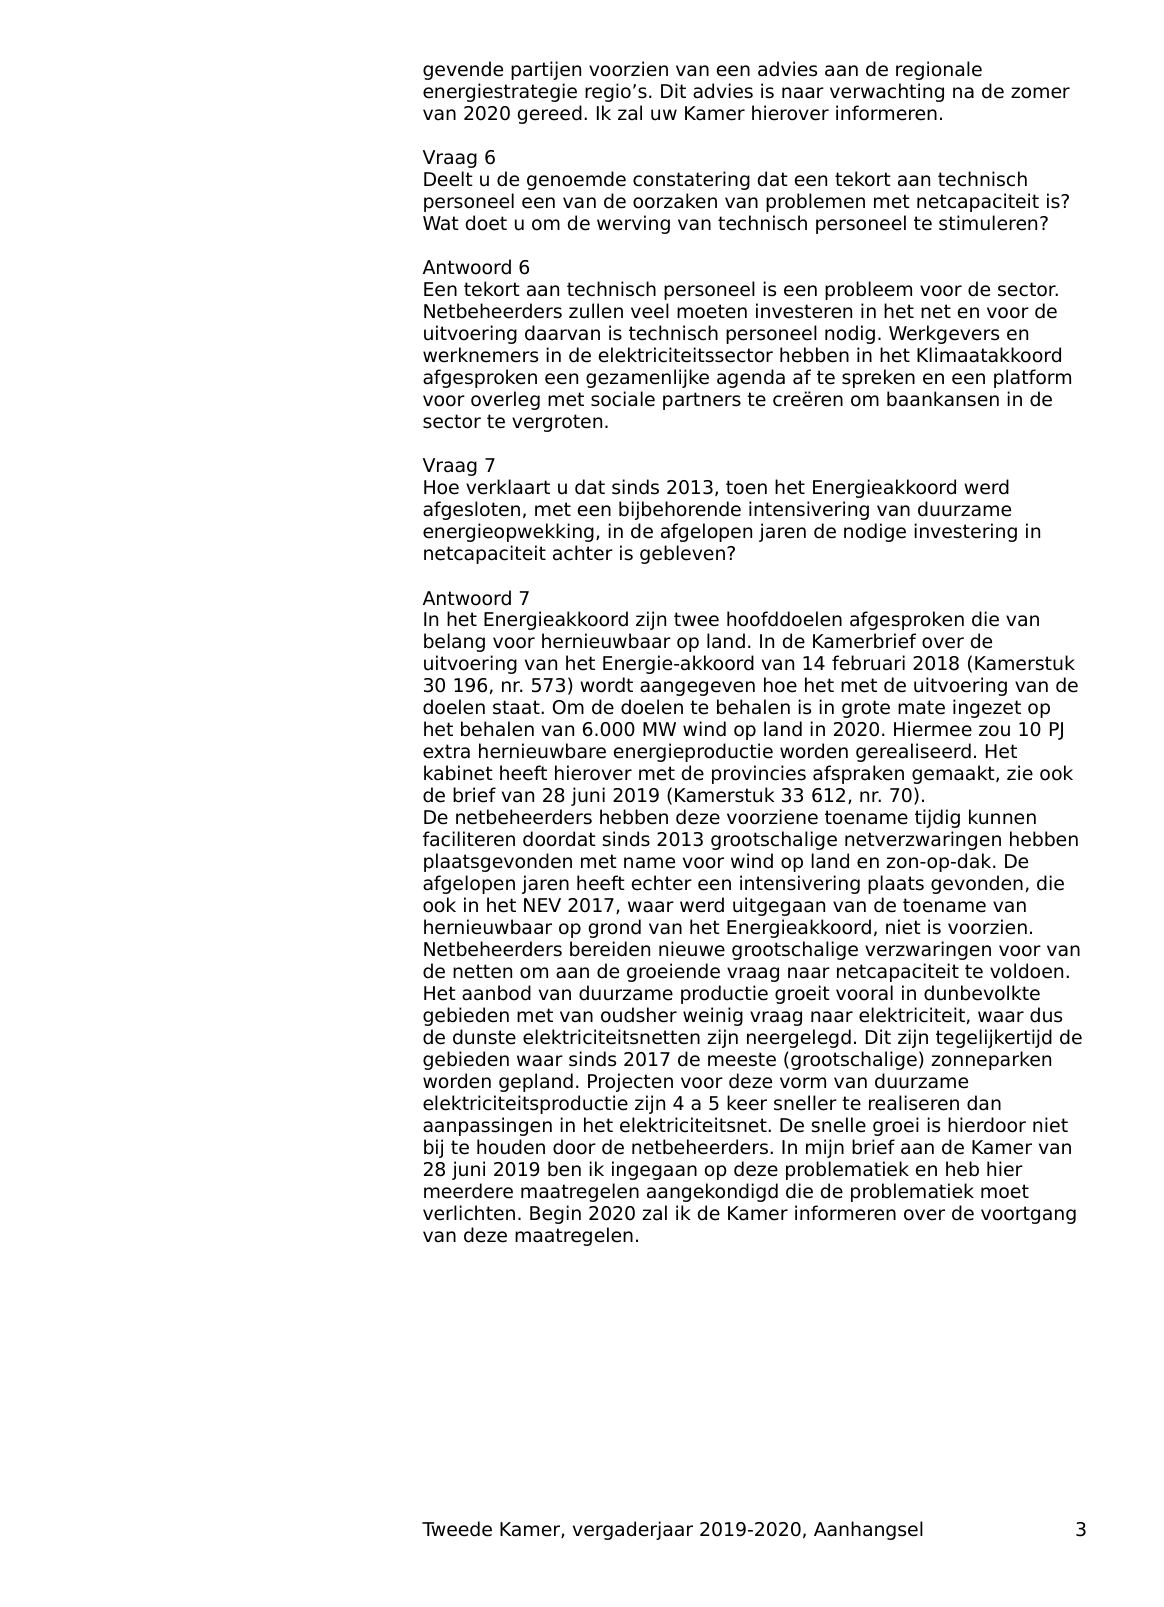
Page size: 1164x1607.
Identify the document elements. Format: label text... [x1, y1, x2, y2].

text Hoe verklaart u dat sinds 2013, toen het Energieakkoord werd afgesloten, met een bijbehorende intensivering van duurzame energieopwekking, in de afgelopen jaren de nodige investering in netcapaciteit achter is gebleven? [422, 477, 1087, 565]
text In het Energieakkoord zijn twee hoofddoelen afgesproken die van belang voor hernieuwbaar op land. In de Kamerbrief over de uitvoering van het Energie-akkoord van 14 februari 2018 (Kamerstuk 30 196, nr. 573) wordt aangegeven hoe het met de uitvoering van de doelen staat. Om de doelen te behalen is in grote mate ingezet op het behalen van 6.000 MW wind op land in 2020. Hiermee zou 10 PJ extra hernieuwbare energieproductie worden gerealiseerd. Het kabinet heeft hierover met de provincies afspraken gemaakt, zie ook de brief van 28 juni 2019 (Kamerstuk 33 612, nr. 70). [422, 609, 1087, 807]
text Een tekort aan technisch personeel is een probleem voor de sector. Netbeheerders zullen veel moeten investeren in het net en voor de uitvoering daarvan is technisch personeel nodig. Werkgevers en werknemers in de elektriciteitssector hebben in het Klimaatakkoord afgesproken een gezamenlijke agenda af te spreken en een platform voor overleg met sociale partners te creëren om baankansen in de sector te vergroten. [422, 279, 1087, 433]
text Antwoord 6 [422, 257, 1087, 279]
text De netbeheerders hebben deze voorziene toename tijdig kunnen faciliteren doordat sinds 2013 grootschalige netverzwaringen hebben plaatsgevonden met name voor wind op land en zon-op-dak. De afgelopen jaren heeft echter een intensivering plaats gevonden, die ook in het NEV 2017, waar werd uitgegaan van de toename van hernieuwbaar op grond van het Energieakkoord, niet is voorzien. Netbeheerders bereiden nieuwe grootschalige verzwaringen voor van de netten om aan de groeiende vraag naar netcapaciteit te voldoen. Het aanbod van duurzame productie groeit vooral in dunbevolkte gebieden met van oudsher weinig vraag naar elektriciteit, waar dus de dunste elektriciteitsnetten zijn neergelegd. Dit zijn tegelijkertijd de gebieden waar sinds 2017 de meeste (grootschalige) zonneparken worden gepland. Projecten voor deze vorm van duurzame elektriciteitsproductie zijn 4 a 5 keer sneller te realiseren dan aanpassingen in het elektriciteitsnet. De snelle groei is hierdoor niet bij te houden door de netbeheerders. In mijn brief aan de Kamer van 28 juni 2019 ben ik ingegaan op deze problematiek en heb hier meerdere maatregelen aangekondigd die de problematiek moet verlichten. Begin 2020 zal ik de Kamer informeren over de voortgang van deze maatregelen. [422, 807, 1087, 1247]
text Vraag 6 [422, 147, 1087, 169]
text Vraag 7 [422, 455, 1087, 477]
text Antwoord 7 [422, 587, 1087, 609]
text Deelt u de genoemde constatering dat een tekort aan technisch personeel een van de oorzaken van problemen met netcapaciteit is? Wat doet u om de werving van technisch personeel te stimuleren? [422, 169, 1087, 235]
text gevende partijen voorzien van een advies aan de regionale energiestrategie regio’s. Dit advies is naar verwachting na de zomer van 2020 gereed. Ik zal uw Kamer hierover informeren. [422, 59, 1087, 125]
